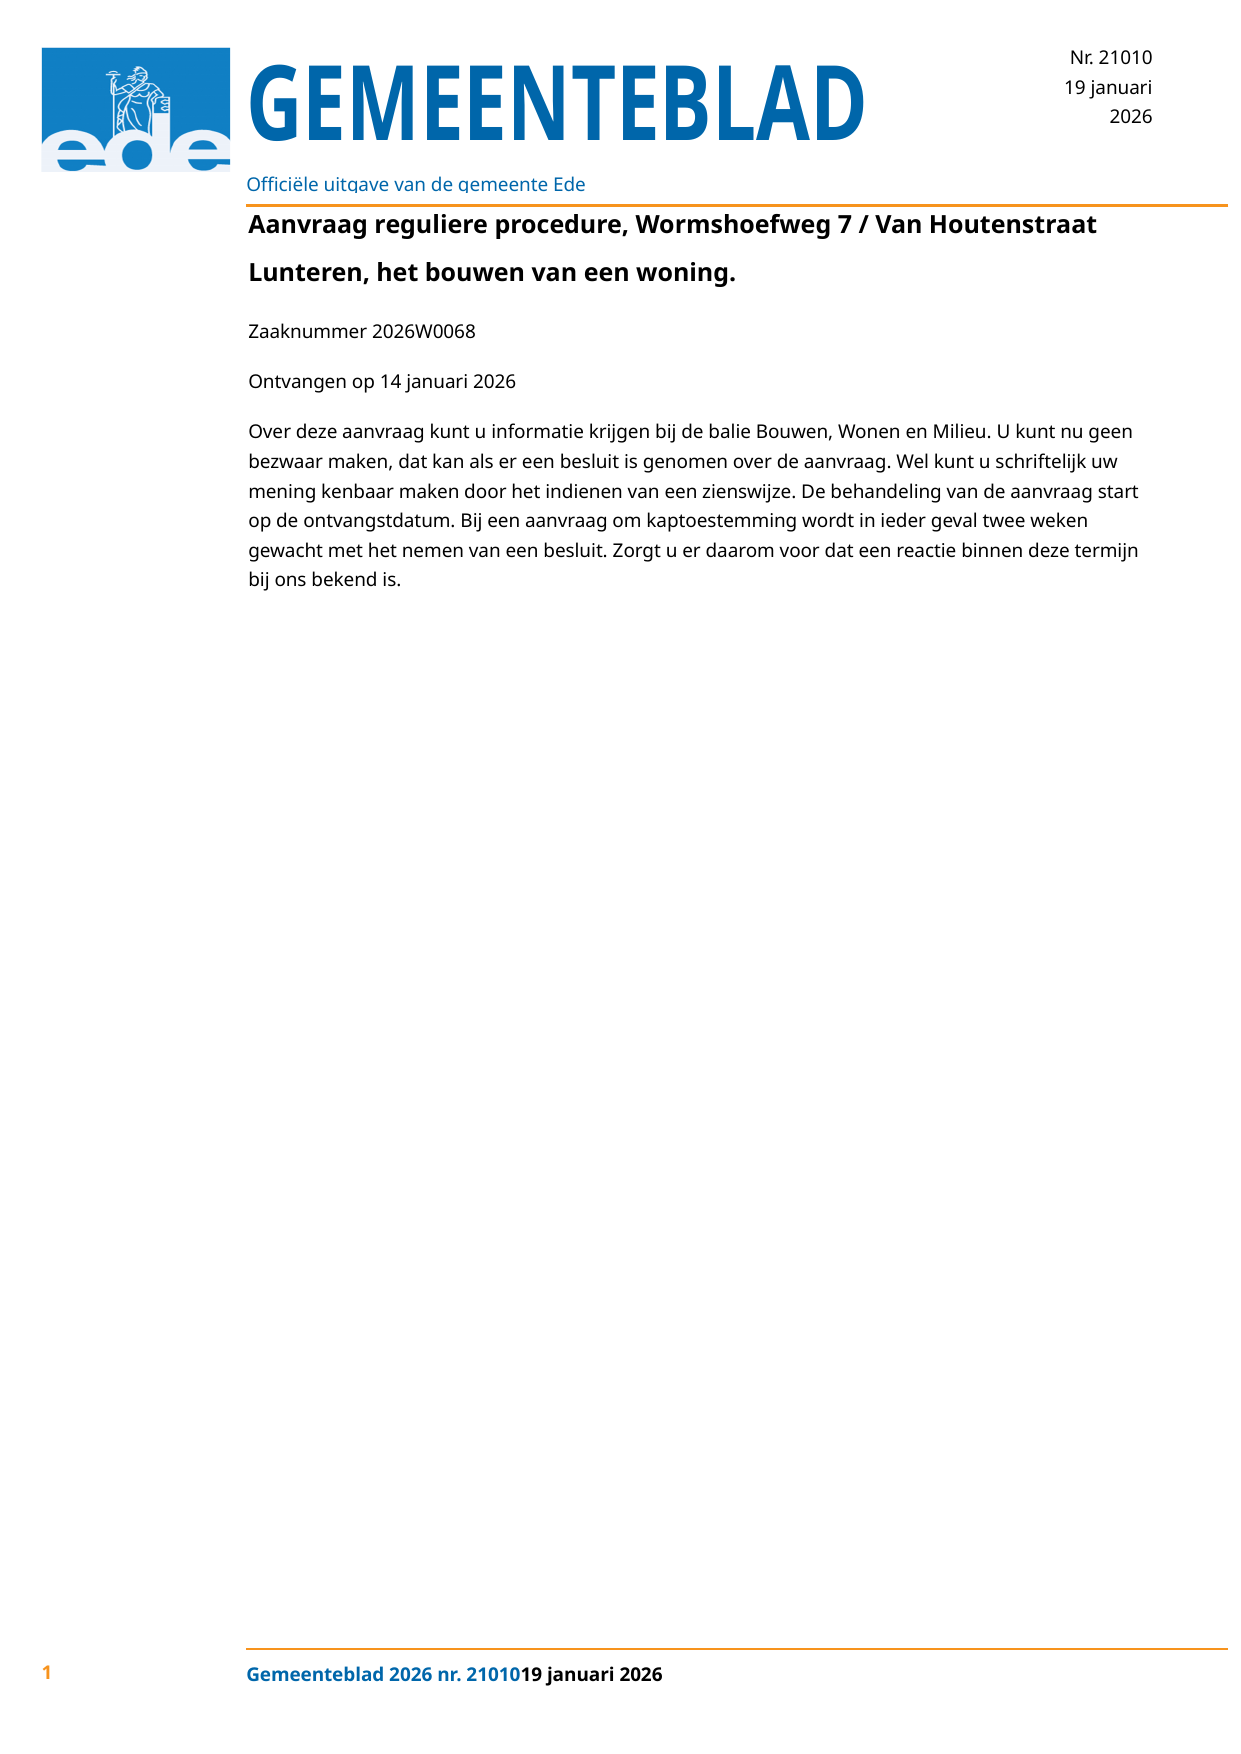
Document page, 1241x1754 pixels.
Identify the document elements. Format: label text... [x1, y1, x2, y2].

text Over deze aanvraag kunt u informatie krijgen bij de balie Bouwen, Wonen en Milieu. U kunt nu geen bezwaar maken, dat kan als er een besluit is genomen over de aanvraag. Wel kunt u schriftelijk uw mening kenbaar maken door het indienen van een zienswijze. De behandeling van de aanvraag start op de ontvangstdatum. Bij een aanvraag om kaptoestemming wordt in ieder geval twee weken gewacht met het nemen van een besluit. Zorgt u er daarom voor dat een reactie binnen deze termijn bij ons bekend is. [248, 419, 1152, 592]
text Zaaknummer 2026W0068 [248, 318, 1152, 344]
text Aanvraag reguliere procedure, Wormshoefweg 7 / Van Houtenstraat Lunteren, het bouwen van een woning. [248, 207, 1152, 288]
picture [41, 47, 231, 172]
text Ontvangen op 14 januari 2026 [248, 368, 1152, 394]
